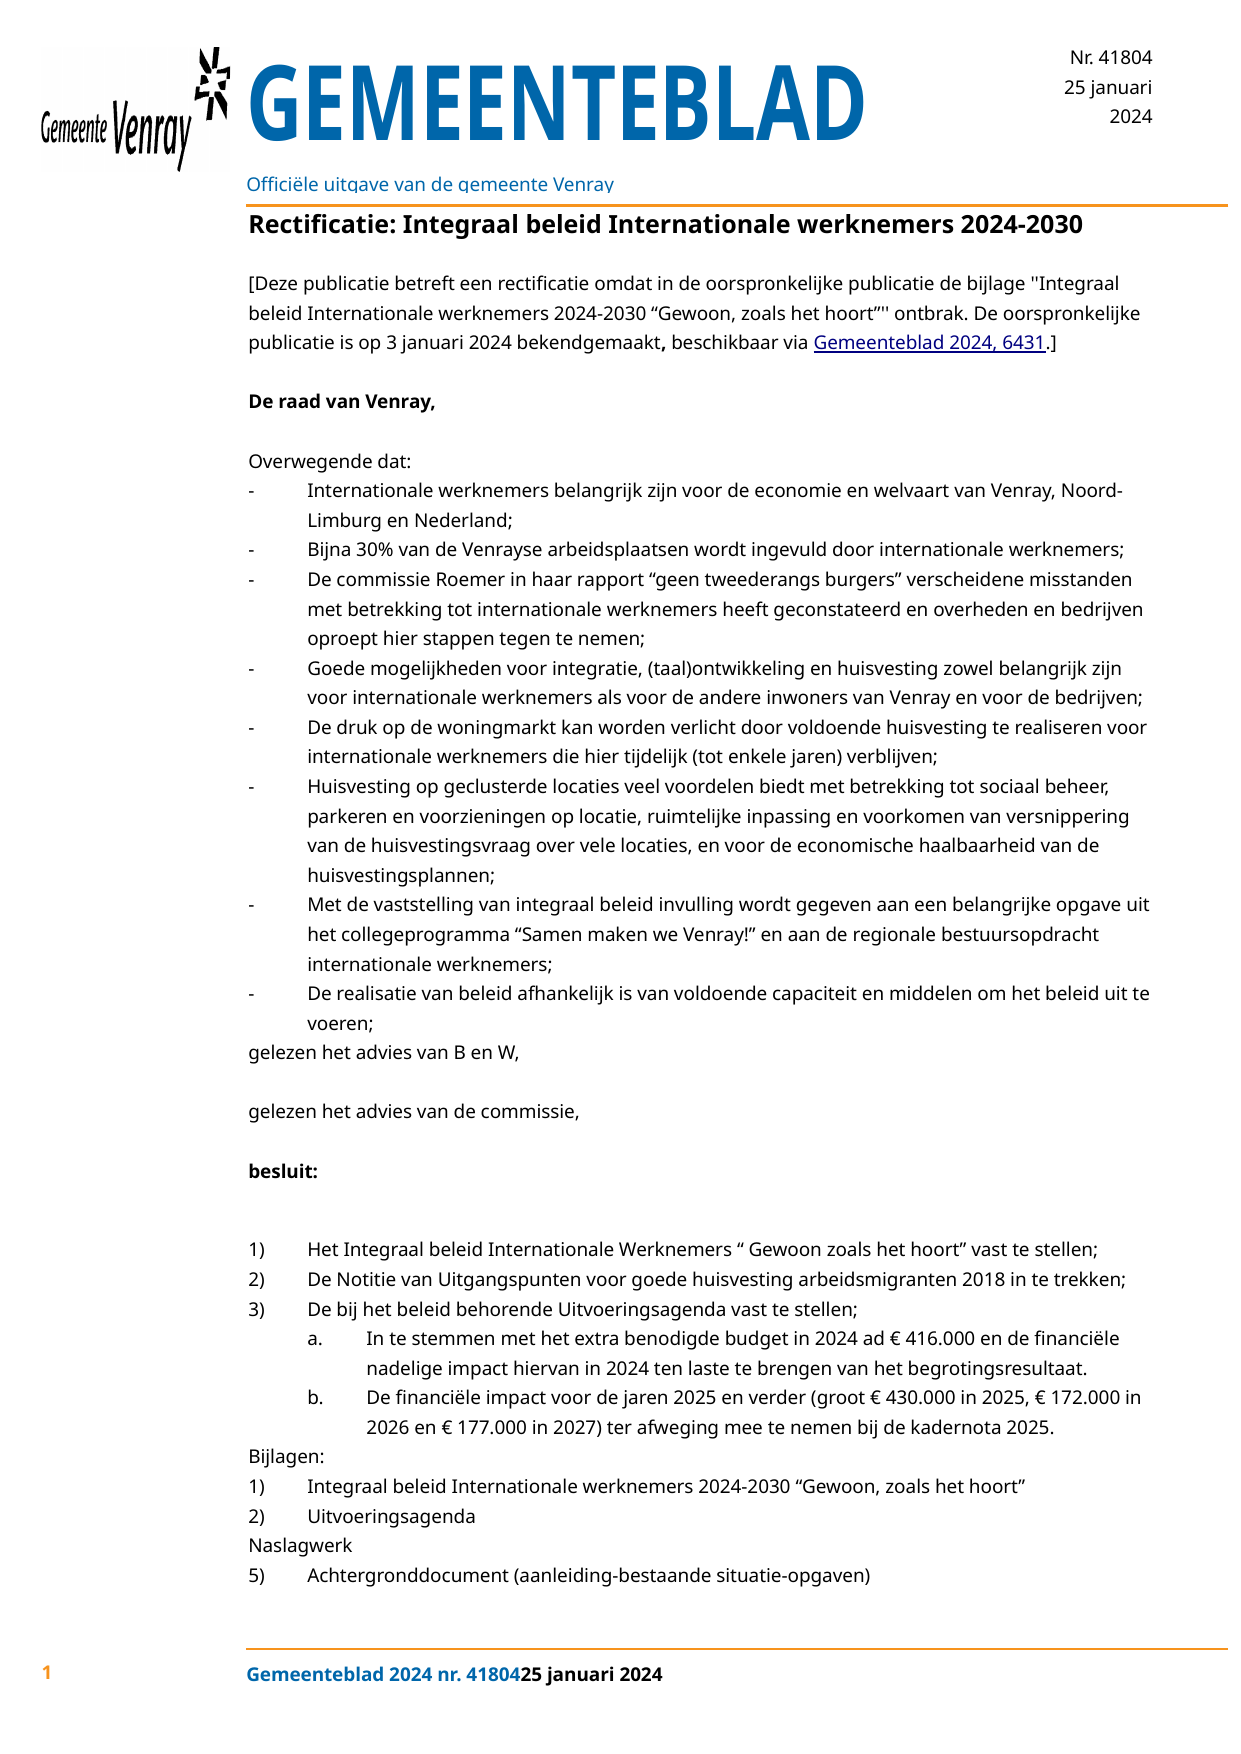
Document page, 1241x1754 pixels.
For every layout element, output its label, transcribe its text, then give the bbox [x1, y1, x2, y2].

text gelezen het advies van B en W, [248, 1039, 1152, 1065]
list Internationale werknemers belangrijk zijn voor de economie en welvaart van Venray, Noord-Limburg en Nederland; [248, 477, 1152, 533]
text gelezen het advies van de commissie, [248, 1099, 1152, 1124]
list De Notitie van Uitgangspunten voor goede huisvesting arbeidsmigranten 2018 in te trekken; [248, 1266, 1152, 1292]
list Achtergronddocument (aanleiding-bestaande situatie-opgaven) [248, 1562, 1152, 1588]
list Bijna 30% van de Venrayse arbeidsplaatsen wordt ingevuld door internationale werknemers; [248, 537, 1152, 562]
list Goede mogelijkheden voor integratie, (taal)ontwikkeling en huisvesting zowel belangrijk zijn voor internationale werknemers als voor de andere inwoners van Venray en voor de bedrijven; [248, 655, 1152, 710]
list De commissie Roemer in haar rapport “geen tweederangs burgers” verscheidene misstanden met betrekking tot internationale werknemers heeft geconstateerd en overheden en bedrijven oproept hier stappen tegen te nemen; [248, 566, 1152, 651]
text De raad van Venray, [248, 389, 1152, 414]
list Integraal beleid Internationale werknemers 2024-2030 “Gewoon, zoals het hoort” [248, 1473, 1152, 1499]
list Met de vaststelling van integraal beleid invulling wordt gegeven aan een belangrijke opgave uit het collegeprogramma “Samen maken we Venray!” en aan de regionale bestuursopdracht internationale werknemers; [248, 892, 1152, 976]
text Naslagwerk [248, 1532, 1152, 1558]
picture [41, 47, 231, 172]
list Uitvoeringsagenda [248, 1503, 1152, 1529]
text besluit: [248, 1158, 1152, 1183]
text [Deze publicatie betreft een rectificatie omdat in de oorspronkelijke publicatie de bijlage ''Integraal beleid Internationale werknemers 2024-2030 “Gewoon, zoals het hoort”'' ontbrak. De oorspronkelijke publicatie is op 3 januari 2024 bekendgemaakt, beschikbaar via Gemeenteblad 2024, 6431.] [248, 270, 1152, 355]
list De realisatie van beleid afhankelijk is van voldoende capaciteit en middelen om het beleid uit te voeren; [248, 980, 1152, 1036]
text Overwegende dat: [248, 448, 1152, 473]
list De druk op de woningmarkt kan worden verlicht door voldoende huisvesting te realiseren voor internationale werknemers die hier tijdelijk (tot enkele jaren) verblijven; [248, 714, 1152, 769]
list De financiële impact voor de jaren 2025 en verder (groot € 430.000 in 2025, € 172.000 in 2026 en € 177.000 in 2027) ter afweging mee te nemen bij de kadernota 2025. [307, 1384, 1152, 1440]
list Het Integraal beleid Internationale Werknemers “ Gewoon zoals het hoort” vast te stellen; [248, 1237, 1152, 1262]
text Rectificatie: Integraal beleid Internationale werknemers 2024-2030 [248, 207, 1152, 241]
list In te stemmen met het extra benodigde budget in 2024 ad € 416.000 en de financiële nadelige impact hiervan in 2024 ten laste te brengen van het begrotingsresultaat. [307, 1325, 1152, 1381]
list Huisvesting op geclusterde locaties veel voordelen biedt met betrekking tot sociaal beheer, parkeren en voorzieningen op locatie, ruimtelijke inpassing en voorkomen van versnippering van de huisvestingsvraag over vele locaties, en voor de economische haalbaarheid van de huisvestingsplannen; [248, 773, 1152, 888]
list De bij het beleid behorende Uitvoeringsagenda vast te stellen; [248, 1296, 1152, 1322]
text Bijlagen: [248, 1444, 1152, 1469]
